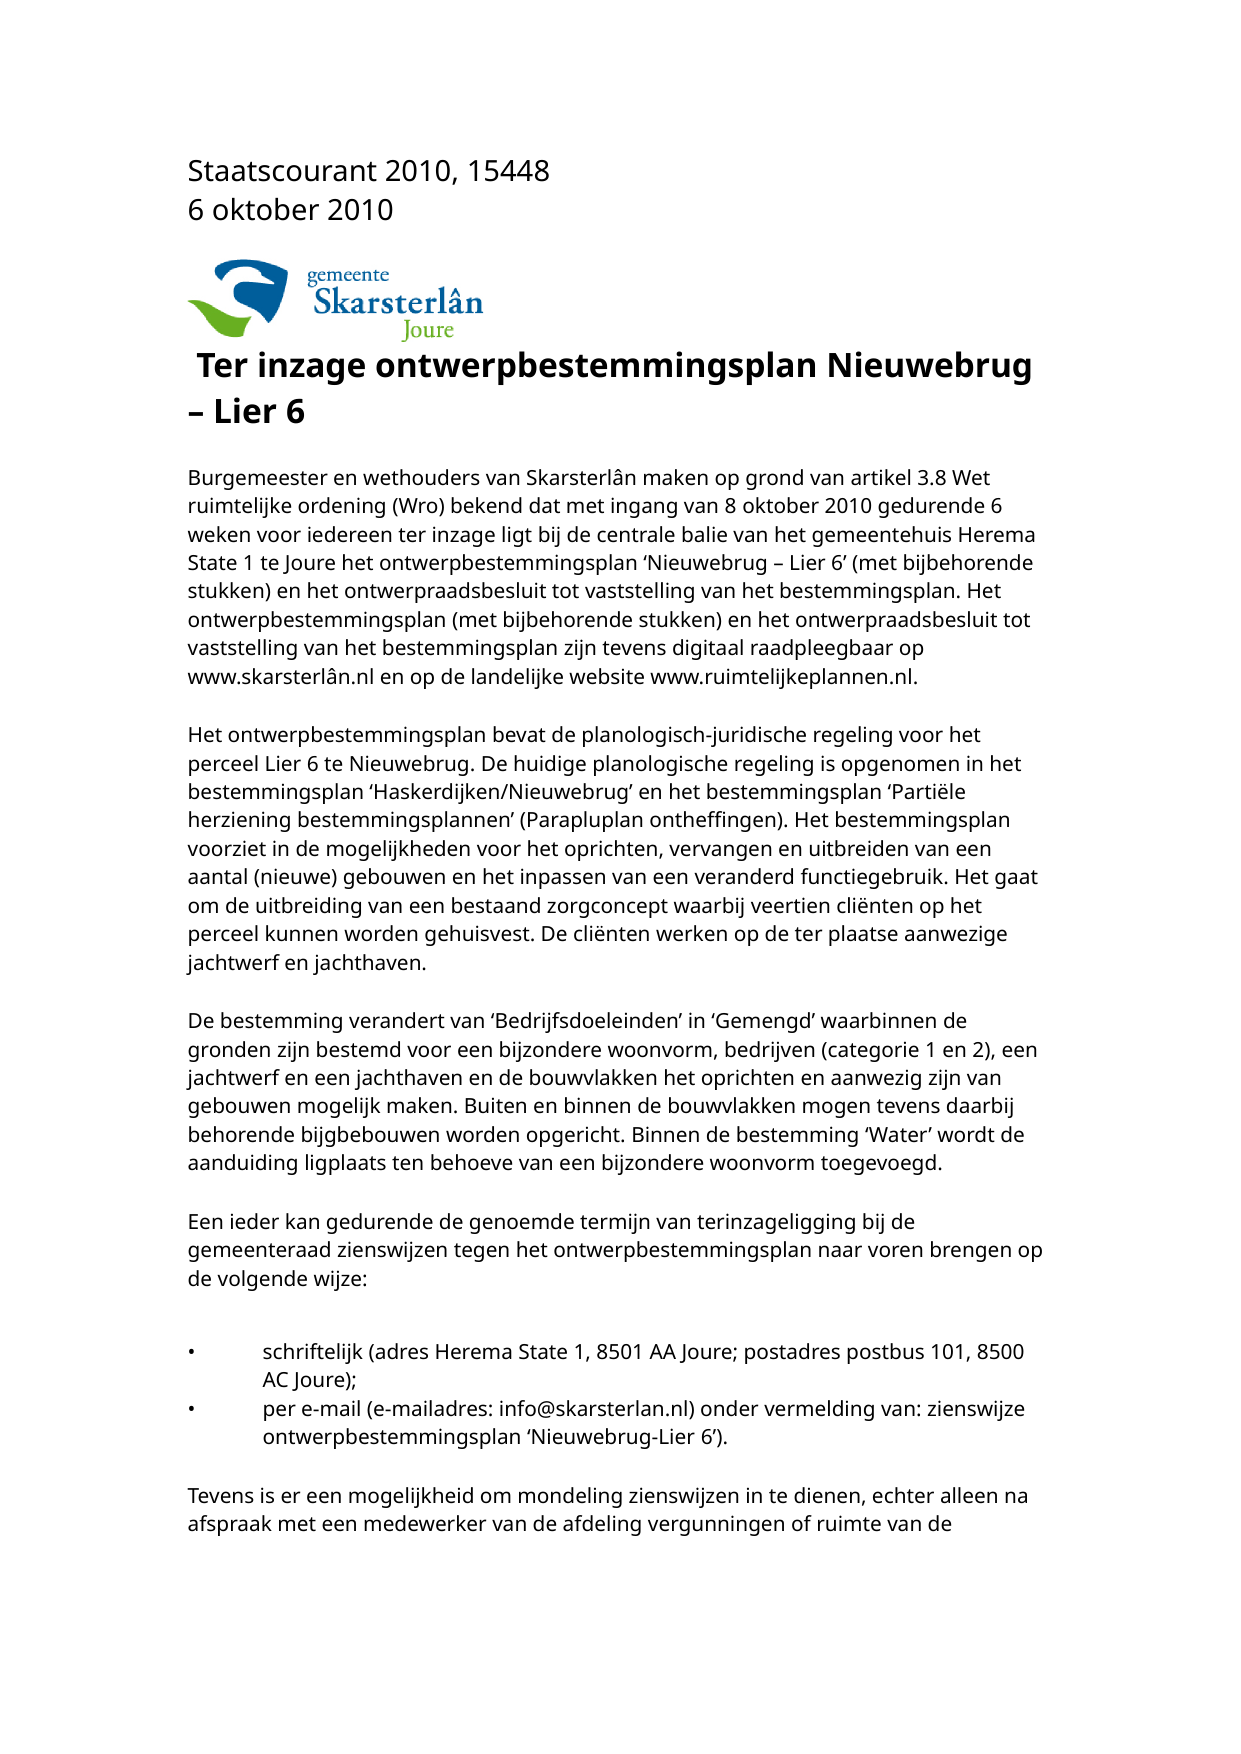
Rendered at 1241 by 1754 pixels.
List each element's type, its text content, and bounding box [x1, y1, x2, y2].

picture [187, 258, 484, 342]
text Het ontwerpbestemmingsplan bevat de planologisch-juridische regeling voor het perceel Lier 6 te Nieuwebrug. De huidige planologische regeling is opgenomen in het bestemmingsplan ‘Haskerdijken/Nieuwebrug’ en het bestemmingsplan ‘Partiële herziening bestemmingsplannen’ (Parapluplan ontheffingen). Het bestemmingsplan voorziet in de mogelijkheden voor het oprichten, vervangen en uitbreiden van een aantal (nieuwe) gebouwen en het inpassen van een veranderd functiegebruik. Het gaat om de uitbreiding van een bestaand zorgconcept waarbij veertien cliënten op het perceel kunnen worden gehuisvest. De cliënten werken op de ter plaatse aanwezige jachtwerf en jachthaven. [187, 720, 1053, 976]
text Burgemeester en wethouders van Skarsterlân maken op grond van artikel 3.8 Wet ruimtelijke ordening (Wro) bekend dat met ingang van 8 oktober 2010 gedurende 6 weken voor iedereen ter inzage ligt bij de centrale balie van het gemeentehuis Herema State 1 te Joure het ontwerpbestemmingsplan ‘Nieuwebrug – Lier 6’ (met bijbehorende stukken) en het ontwerpraadsbesluit tot vaststelling van het bestemmingsplan. Het ontwerpbestemmingsplan (met bijbehorende stukken) en het ontwerpraadsbesluit tot vaststelling van het bestemmingsplan zijn tevens digitaal raadpleegbaar op www.skarsterlân.nl en op de landelijke website www.ruimtelijkeplannen.nl. [187, 463, 1053, 690]
list per e-mail (e-mailadres: info@skarsterlan.nl) onder vermelding van: zienswijze ontwerpbestemmingsplan ‘Nieuwebrug-Lier 6’). [187, 1394, 1053, 1451]
subtitle Ter inzage ontwerpbestemmingsplan Nieuwebrug – Lier 6 [187, 271, 1053, 433]
text Een ieder kan gedurende de genoemde termijn van terinzageligging bij de gemeenteraad zienswijzen tegen het ontwerpbestemmingsplan naar voren brengen op de volgende wijze: [187, 1207, 1053, 1292]
text Tevens is er een mogelijkheid om mondeling zienswijzen in te dienen, echter alleen na afspraak met een medewerker van de afdeling vergunningen of ruimte van de [187, 1481, 1053, 1538]
text 6 oktober 2010 [187, 190, 1053, 229]
list schriftelijk (adres Herema State 1, 8501 AA Joure; postadres postbus 101, 8500 AC Joure); [187, 1337, 1053, 1394]
text Staatscourant 2010, 15448 [187, 150, 1053, 190]
text De bestemming verandert van ‘Bedrijfsdoeleinden’ in ‘Gemengd’ waarbinnen de gronden zijn bestemd voor een bijzondere woonvorm, bedrijven (categorie 1 en 2), een jachtwerf en een jachthaven en de bouwvlakken het oprichten en aanwezig zijn van gebouwen mogelijk maken. Buiten en binnen de bouwvlakken mogen tevens daarbij behorende bijgbebouwen worden opgericht. Binnen de bestemming ‘Water’ wordt de aanduiding ligplaats ten behoeve van een bijzondere woonvorm toegevoegd. [187, 1006, 1053, 1177]
